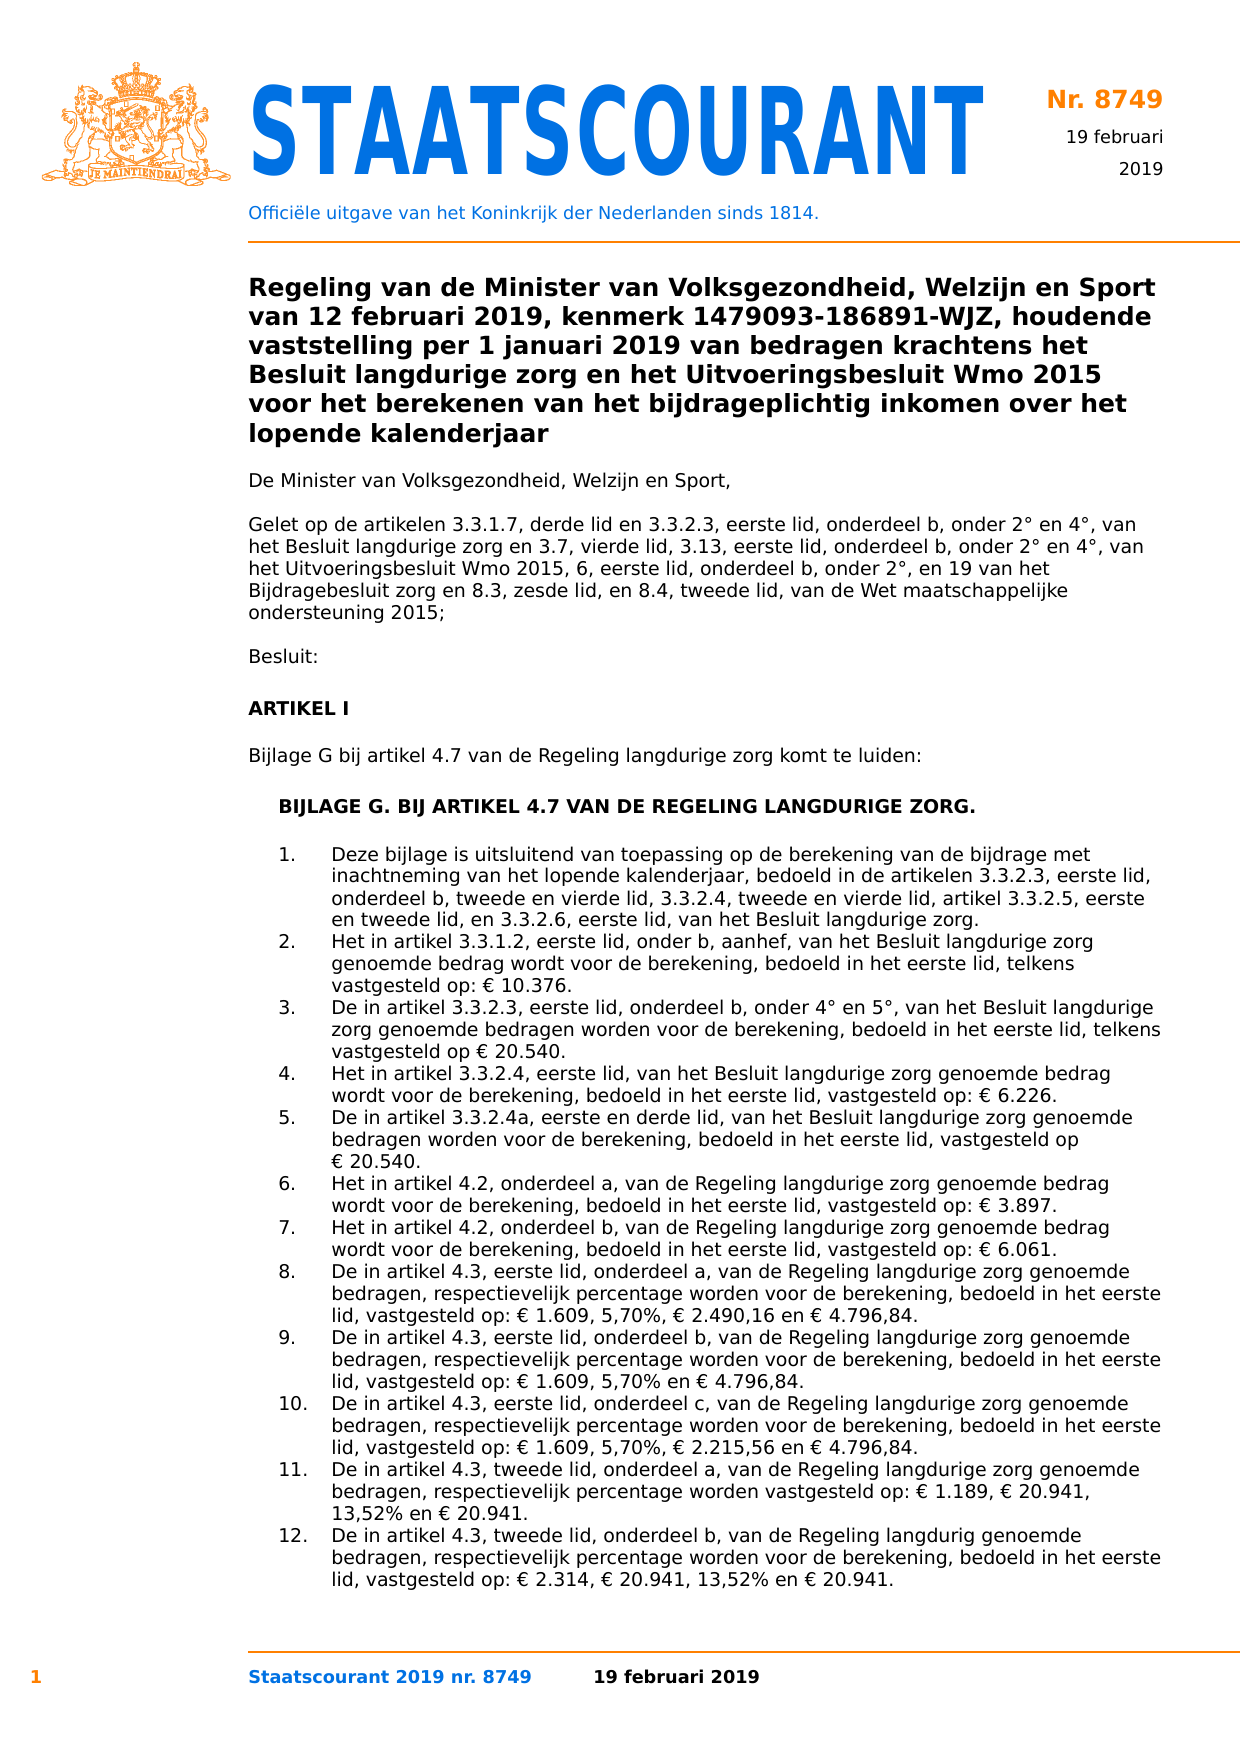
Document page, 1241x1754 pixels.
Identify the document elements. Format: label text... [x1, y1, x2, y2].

table_header STAATSCOURANT [248, 62, 998, 203]
text 4. Het in artikel 3.3.2.4, eerste lid, van het Besluit langdurige zorg genoemde bedrag wordt voor de berekening, bedoeld in het eerste lid, vastgesteld op: € 6.226. [278, 1063, 1163, 1107]
text Besluit: [248, 646, 1163, 667]
text 12. De in artikel 4.3, tweede lid, onderdeel b, van de Regeling langdurig genoemde bedragen, respectievelijk percentage worden voor de berekening, bedoeld in het eerste lid, vastgesteld op: € 2.314, € 20.941, 13,52% en € 20.941. [278, 1525, 1163, 1591]
subtitle ARTIKEL I [248, 697, 1163, 719]
text 1. Deze bijlage is uitsluitend van toepassing op de berekening van de bijdrage met inachtneming van het lopende kalenderjaar, bedoeld in de artikelen 3.3.2.3, eerste lid, onderdeel b, tweede en vierde lid, 3.3.2.4, tweede en vierde lid, artikel 3.3.2.5, eerste en tweede lid, en 3.3.2.6, eerste lid, van het Besluit langdurige zorg. [278, 843, 1163, 931]
subtitle BIJLAGE G. BIJ ARTIKEL 4.7 VAN DE REGELING LANGDURIGE ZORG. [278, 796, 1163, 818]
table_cell Officiële uitgave van het Koninkrijk der Nederlanden sinds 1814. [248, 203, 1240, 241]
table_header [25, 62, 248, 241]
text 7. Het in artikel 4.2, onderdeel b, van de Regeling langdurige zorg genoemde bedrag wordt voor de berekening, bedoeld in het eerste lid, vastgesteld op: € 6.061. [278, 1217, 1163, 1261]
table_cell 2019 [998, 153, 1240, 203]
subtitle Regeling van de Minister van Volksgezondheid, Welzijn en Sport van 12 februari 2019, kenmerk 1479093-186891-WJZ, houdende vaststelling per 1 januari 2019 van bedragen krachtens het Besluit langdurige zorg en het Uitvoeringsbesluit Wmo 2015 voor het berekenen van het bijdrageplichtig inkomen over het lopende kalenderjaar [248, 273, 1163, 448]
text 10. De in artikel 4.3, eerste lid, onderdeel c, van de Regeling langdurige zorg genoemde bedragen, respectievelijk percentage worden voor de berekening, bedoeld in het eerste lid, vastgesteld op: € 1.609, 5,70%, € 2.215,56 en € 4.796,84. [278, 1393, 1163, 1459]
table_cell 19 februari [998, 121, 1240, 153]
text Gelet op de artikelen 3.3.1.7, derde lid en 3.3.2.3, eerste lid, onderdeel b, onder 2° en 4°, van het Besluit langdurige zorg en 3.7, vierde lid, 3.13, eerste lid, onderdeel b, onder 2° en 4°, van het Uitvoeringsbesluit Wmo 2015, 6, eerste lid, onderdeel b, onder 2°, en 19 van het Bijdragebesluit zorg en 8.3, zesde lid, en 8.4, tweede lid, van de Wet maatschappelijke ondersteuning 2015; [248, 514, 1163, 624]
text 9. De in artikel 4.3, eerste lid, onderdeel b, van de Regeling langdurige zorg genoemde bedragen, respectievelijk percentage worden voor de berekening, bedoeld in het eerste lid, vastgesteld op: € 1.609, 5,70% en € 4.796,84. [278, 1327, 1163, 1393]
table_header Nr. 8749 [998, 62, 1240, 121]
picture [41, 62, 231, 186]
text 5. De in artikel 3.3.2.4a, eerste en derde lid, van het Besluit langdurige zorg genoemde bedragen worden voor de berekening, bedoeld in het eerste lid, vastgesteld op € 20.540. [278, 1107, 1163, 1173]
text 11. De in artikel 4.3, tweede lid, onderdeel a, van de Regeling langdurige zorg genoemde bedragen, respectievelijk percentage worden vastgesteld op: € 1.189, € 20.941, 13,52% en € 20.941. [278, 1459, 1163, 1525]
text 6. Het in artikel 4.2, onderdeel a, van de Regeling langdurige zorg genoemde bedrag wordt voor de berekening, bedoeld in het eerste lid, vastgesteld op: € 3.897. [278, 1173, 1163, 1217]
text 8. De in artikel 4.3, eerste lid, onderdeel a, van de Regeling langdurige zorg genoemde bedragen, respectievelijk percentage worden voor de berekening, bedoeld in het eerste lid, vastgesteld op: € 1.609, 5,70%, € 2.490,16 en € 4.796,84. [278, 1261, 1163, 1327]
text 2. Het in artikel 3.3.1.2, eerste lid, onder b, aanhef, van het Besluit langdurige zorg genoemde bedrag wordt voor de berekening, bedoeld in het eerste lid, telkens vastgesteld op: € 10.376. [278, 931, 1163, 997]
text Bijlage G bij artikel 4.7 van de Regeling langdurige zorg komt te luiden: [248, 744, 1163, 766]
text De Minister van Volksgezondheid, Welzijn en Sport, [248, 470, 1163, 492]
text 3. De in artikel 3.3.2.3, eerste lid, onderdeel b, onder 4° en 5°, van het Besluit langdurige zorg genoemde bedragen worden voor de berekening, bedoeld in het eerste lid, telkens vastgesteld op € 20.540. [278, 997, 1163, 1063]
